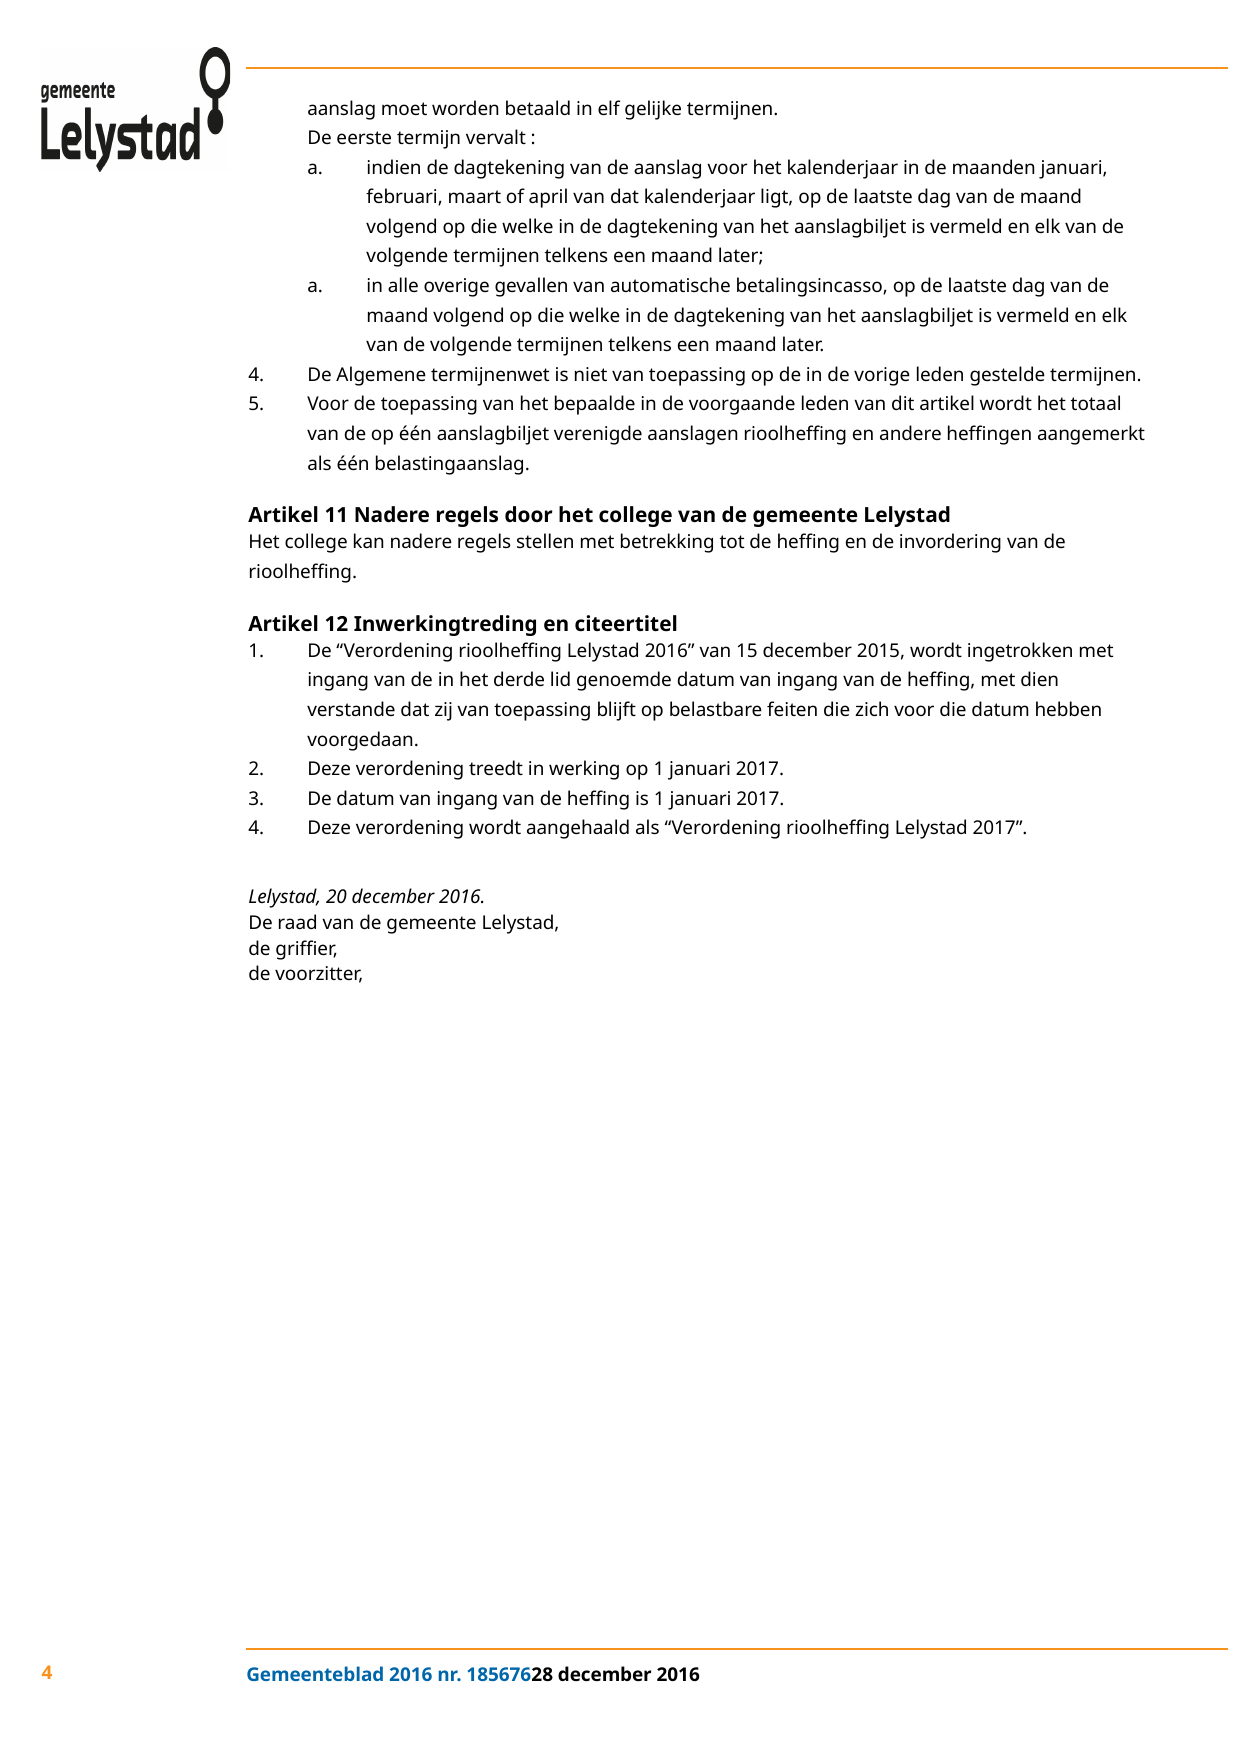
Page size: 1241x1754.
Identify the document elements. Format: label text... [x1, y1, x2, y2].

list Deze verordening wordt aangehaald als “Verordening rioolheffing Lelystad 2017”. [248, 814, 1152, 840]
list in alle overige gevallen van automatische betalingsincasso, op de laatste dag van de maand volgend op die welke in de dagtekening van het aanslagbiljet is vermeld en elk van de volgende termijnen telkens een maand later. [307, 272, 1152, 357]
list Deze verordening treedt in werking op 1 januari 2017. [248, 755, 1152, 781]
picture [41, 47, 231, 172]
text de voorzitter, [248, 961, 1152, 986]
text Artikel 11 Nadere regels door het college van de gemeente Lelystad [248, 500, 1152, 529]
text Lelystad, 20 december 2016. [248, 883, 1152, 909]
list Voor de toepassing van het bepaalde in de voorgaande leden van dit artikel wordt het totaal van de op één aanslagbiljet verenigde aanslagen rioolheffing en andere heffingen aangemerkt als één belastingaanslag. [248, 391, 1152, 476]
list De eerste termijn vervalt : [248, 124, 1152, 150]
text Het college kan nadere regels stellen met betrekking tot de heffing en de invordering van de rioolheffing. [248, 529, 1152, 584]
list De “Verordening rioolheffing Lelystad 2016” van 15 december 2015, wordt ingetrokken met ingang van de in het derde lid genoemde datum van ingang van de heffing, met dien verstande dat zij van toepassing blijft op belastbare feiten die zich voor die datum hebben voorgedaan. [248, 637, 1152, 752]
text de griffier, [248, 935, 1152, 961]
list indien de dagtekening van de aanslag voor het kalenderjaar in de maanden januari, februari, maart of april van dat kalenderjaar ligt, op de laatste dag van de maand volgend op die welke in de dagtekening van het aanslagbiljet is vermeld en elk van de volgende termijnen telkens een maand later; [307, 154, 1152, 268]
text De raad van de gemeente Lelystad, [248, 909, 1152, 935]
list De datum van ingang van de heffing is 1 januari 2017. [248, 785, 1152, 811]
text Artikel 12 Inwerkingtreding en citeertitel [248, 609, 1152, 637]
list aanslag moet worden betaald in elf gelijke termijnen. [248, 95, 1152, 121]
list De Algemene termijnenwet is niet van toepassing op de in de vorige leden gestelde termijnen. [248, 361, 1152, 387]
